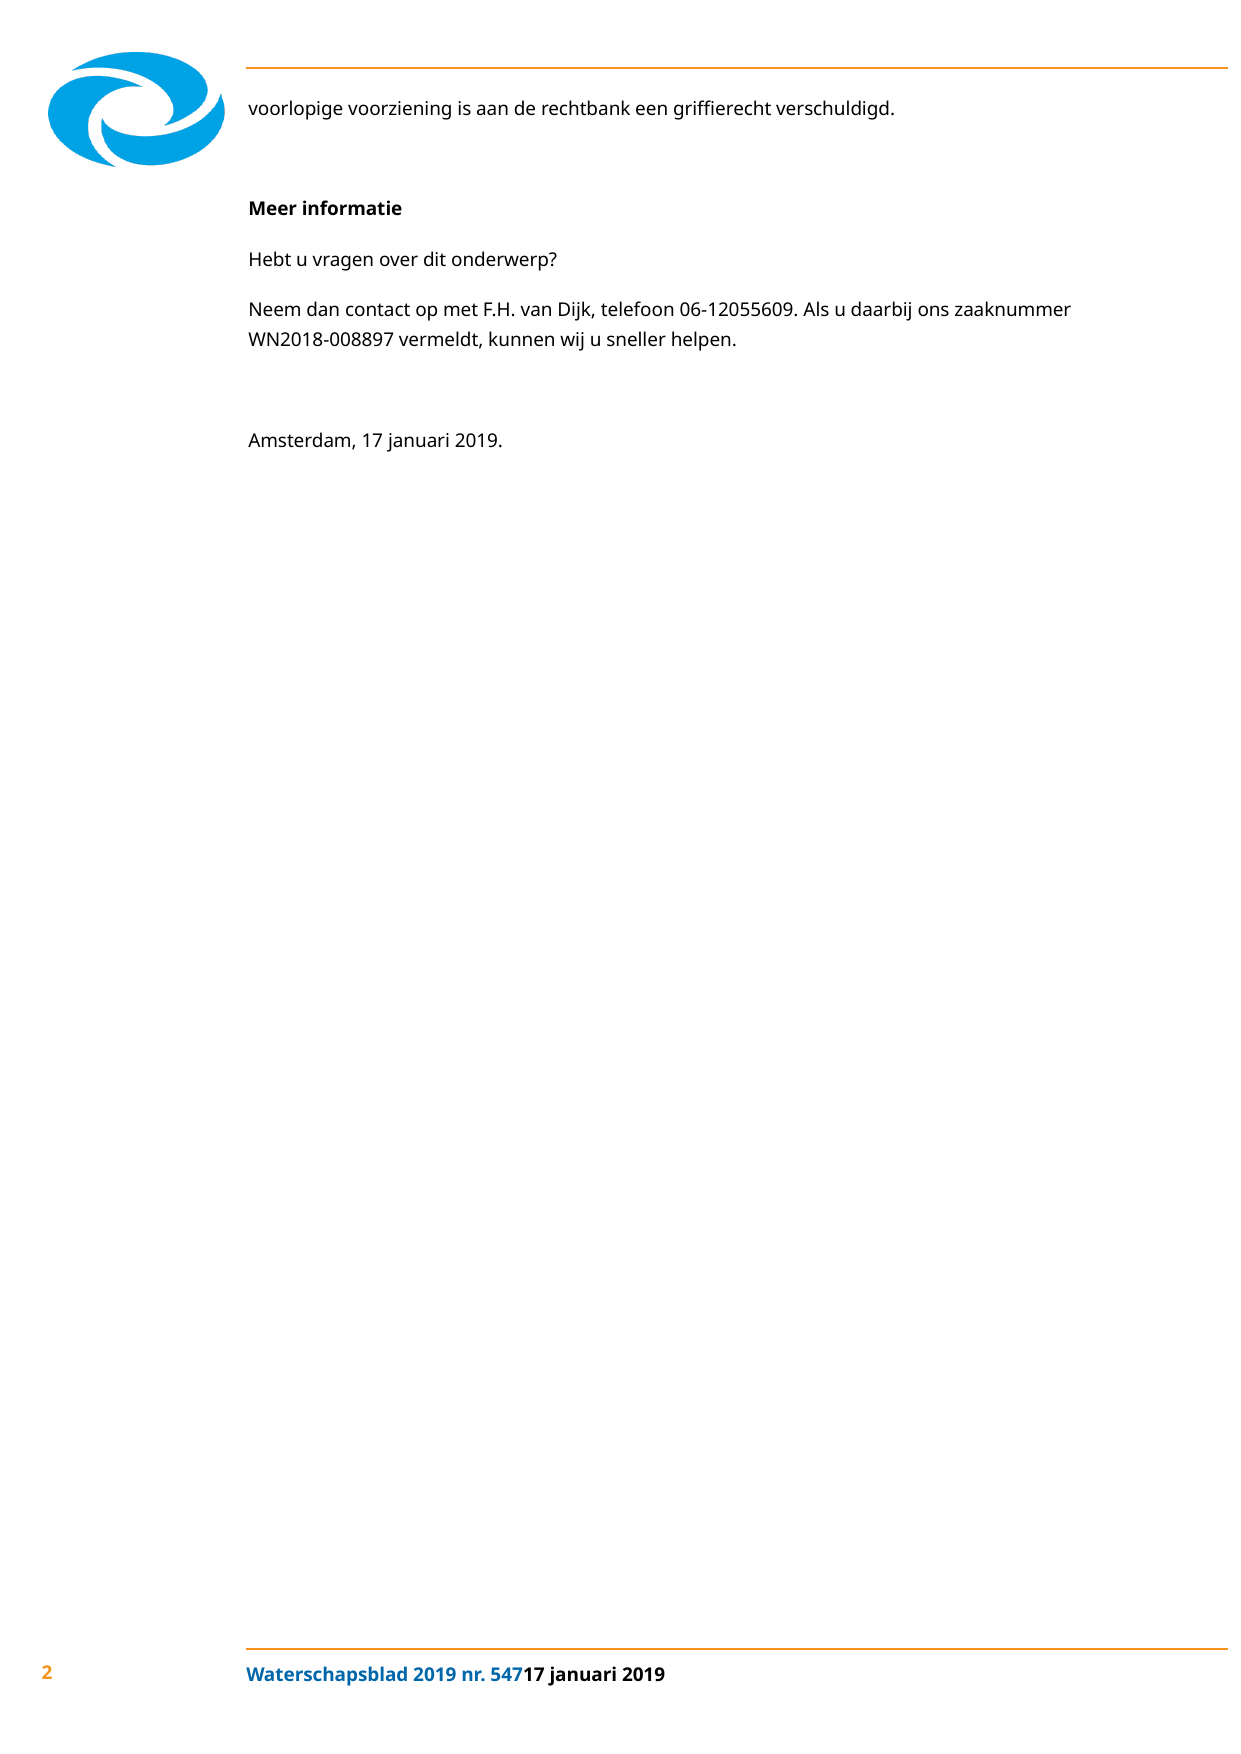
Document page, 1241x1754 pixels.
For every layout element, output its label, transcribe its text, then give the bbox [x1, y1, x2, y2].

text voorlopige voorziening is aan de rechtbank een griffierecht verschuldigd. [248, 95, 1152, 121]
text Amsterdam, 17 januari 2019. [248, 427, 1152, 453]
text Hebt u vragen over dit onderwerp? [248, 246, 1152, 272]
text Meer informatie [248, 196, 1152, 221]
text Neem dan contact op met F.H. van Dijk, telefoon 06-12055609. Als u daarbij ons zaaknummer WN2018-008897 vermeldt, kunnen wij u sneller helpen. [248, 296, 1152, 352]
picture [41, 47, 231, 172]
